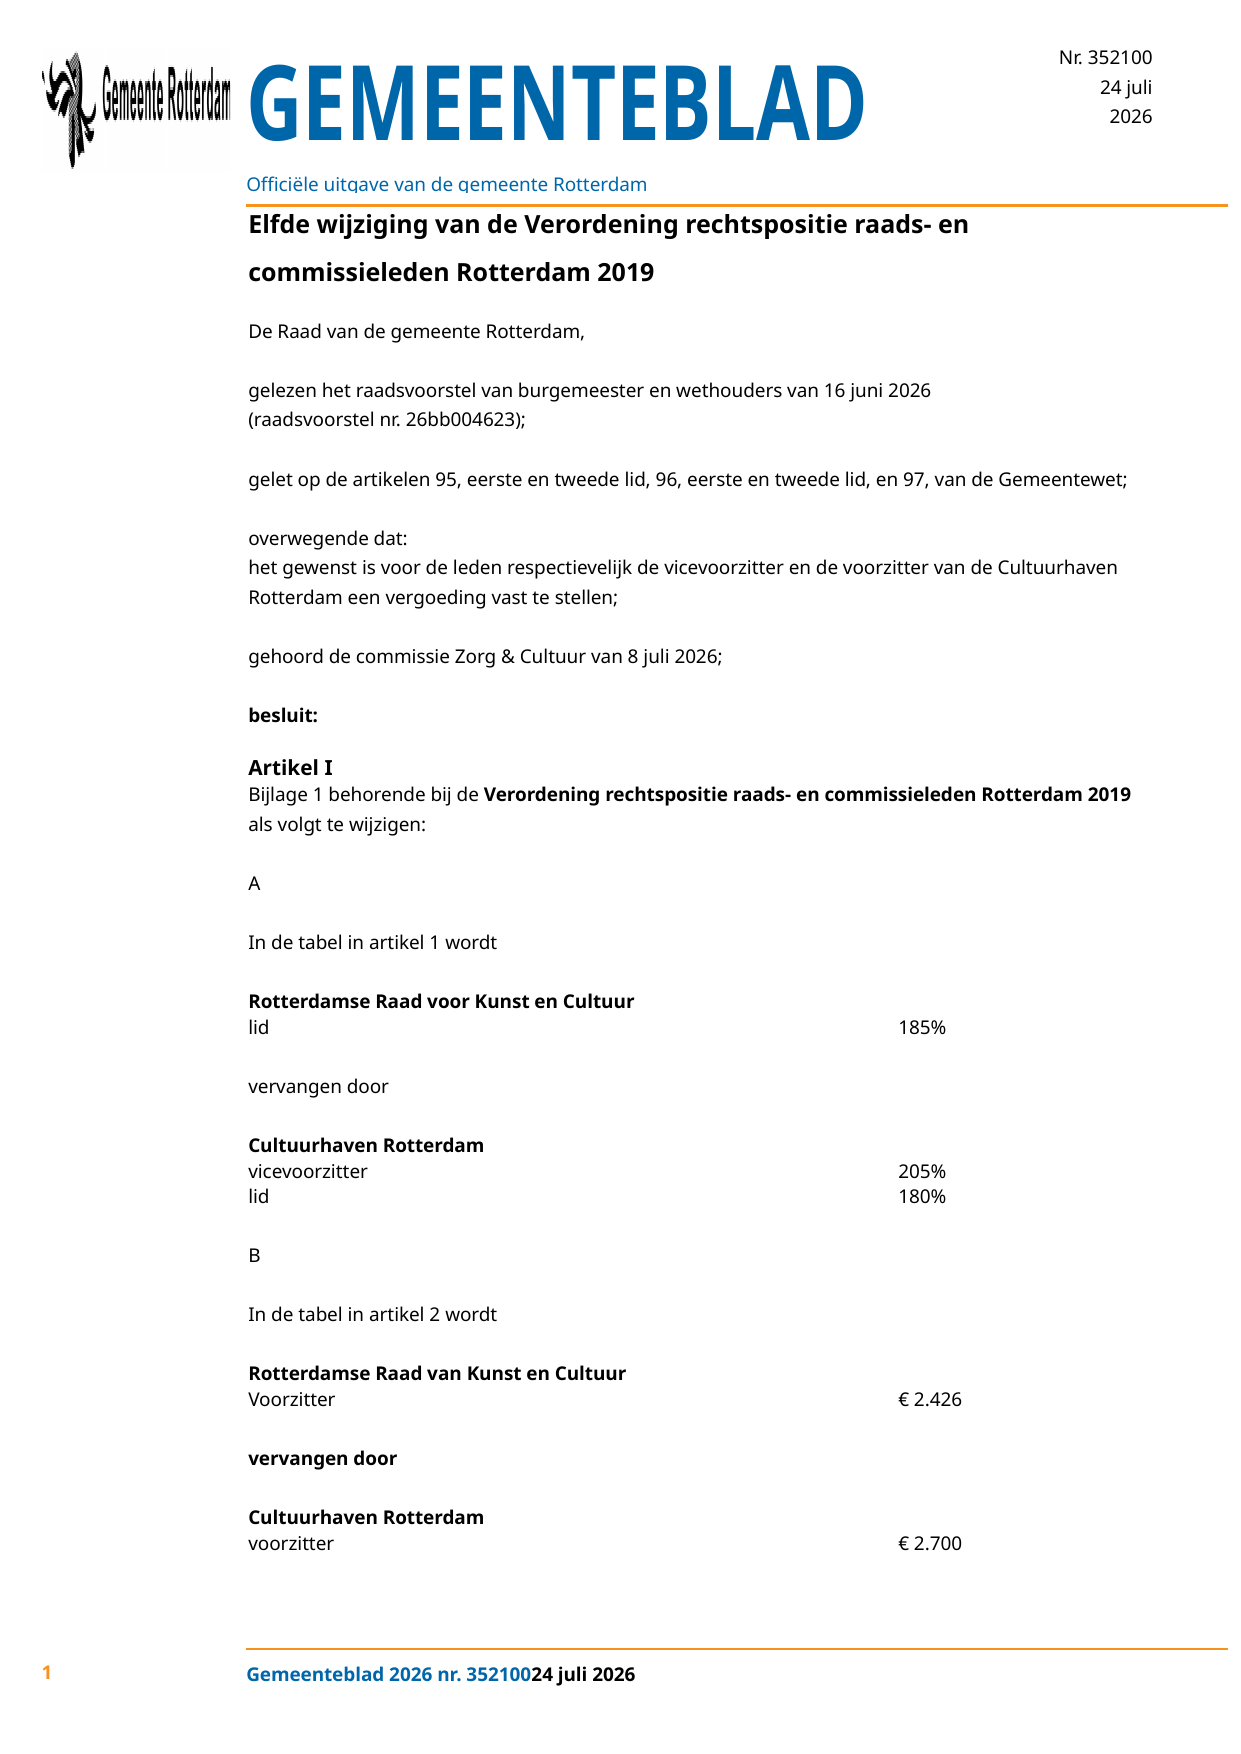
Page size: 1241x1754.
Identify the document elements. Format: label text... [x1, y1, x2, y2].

text gelet op de artikelen 95, eerste en tweede lid, 96, eerste en tweede lid, en 97, van de Gemeentewet; [248, 466, 1152, 492]
table_header [898, 1361, 1152, 1386]
table_header Cultuurhaven Rotterdam [248, 1132, 898, 1158]
text besluit: [248, 702, 1152, 728]
table_cell lid [248, 1184, 898, 1209]
text overwegende dat: [248, 525, 1152, 551]
table_cell voorzitter [248, 1530, 898, 1556]
text gehoord de commissie Zorg & Cultuur van 8 juli 2026; [248, 643, 1152, 669]
table_cell € 2.700 [898, 1530, 1152, 1556]
text (raadsvoorstel nr. 26bb004623); [248, 407, 1152, 432]
table_header [898, 989, 1152, 1014]
text het gewenst is voor de leden respectievelijk de vicevoorzitter en de voorzitter van de Cultuurhaven Rotterdam een vergoeding vast te stellen; [248, 554, 1152, 610]
picture [41, 47, 231, 172]
text Artikel I [248, 753, 1152, 781]
text In de tabel in artikel 2 wordt [248, 1301, 1152, 1327]
text De Raad van de gemeente Rotterdam, [248, 318, 1152, 344]
text A [248, 870, 1152, 896]
table_cell € 2.426 [898, 1386, 1152, 1412]
table_cell vicevoorzitter [248, 1158, 898, 1183]
table_header [898, 1504, 1152, 1530]
table_cell lid [248, 1014, 898, 1040]
table_header [898, 1132, 1152, 1158]
table_header Rotterdamse Raad voor Kunst en Cultuur [248, 989, 898, 1014]
text vervangen door [248, 1073, 1152, 1098]
text In de tabel in artikel 1 wordt [248, 929, 1152, 955]
table_cell Voorzitter [248, 1386, 898, 1412]
table_header Rotterdamse Raad van Kunst en Cultuur [248, 1361, 898, 1386]
table_cell 180% [898, 1184, 1152, 1209]
text Elfde wijziging van de Verordening rechtspositie raads- en commissieleden Rotterdam 2019 [248, 207, 1152, 288]
table_cell 205% [898, 1158, 1152, 1183]
table_cell 185% [898, 1014, 1152, 1040]
table_header Cultuurhaven Rotterdam [248, 1504, 898, 1530]
text Bijlage 1 behorende bij de Verordening rechtspositie raads- en commissieleden Rotterdam 2019 als volgt te wijzigen: [248, 781, 1152, 837]
text B [248, 1242, 1152, 1268]
text gelezen het raadsvoorstel van burgemeester en wethouders van 16 juni 2026 [248, 377, 1152, 403]
text vervangen door [248, 1445, 1152, 1471]
